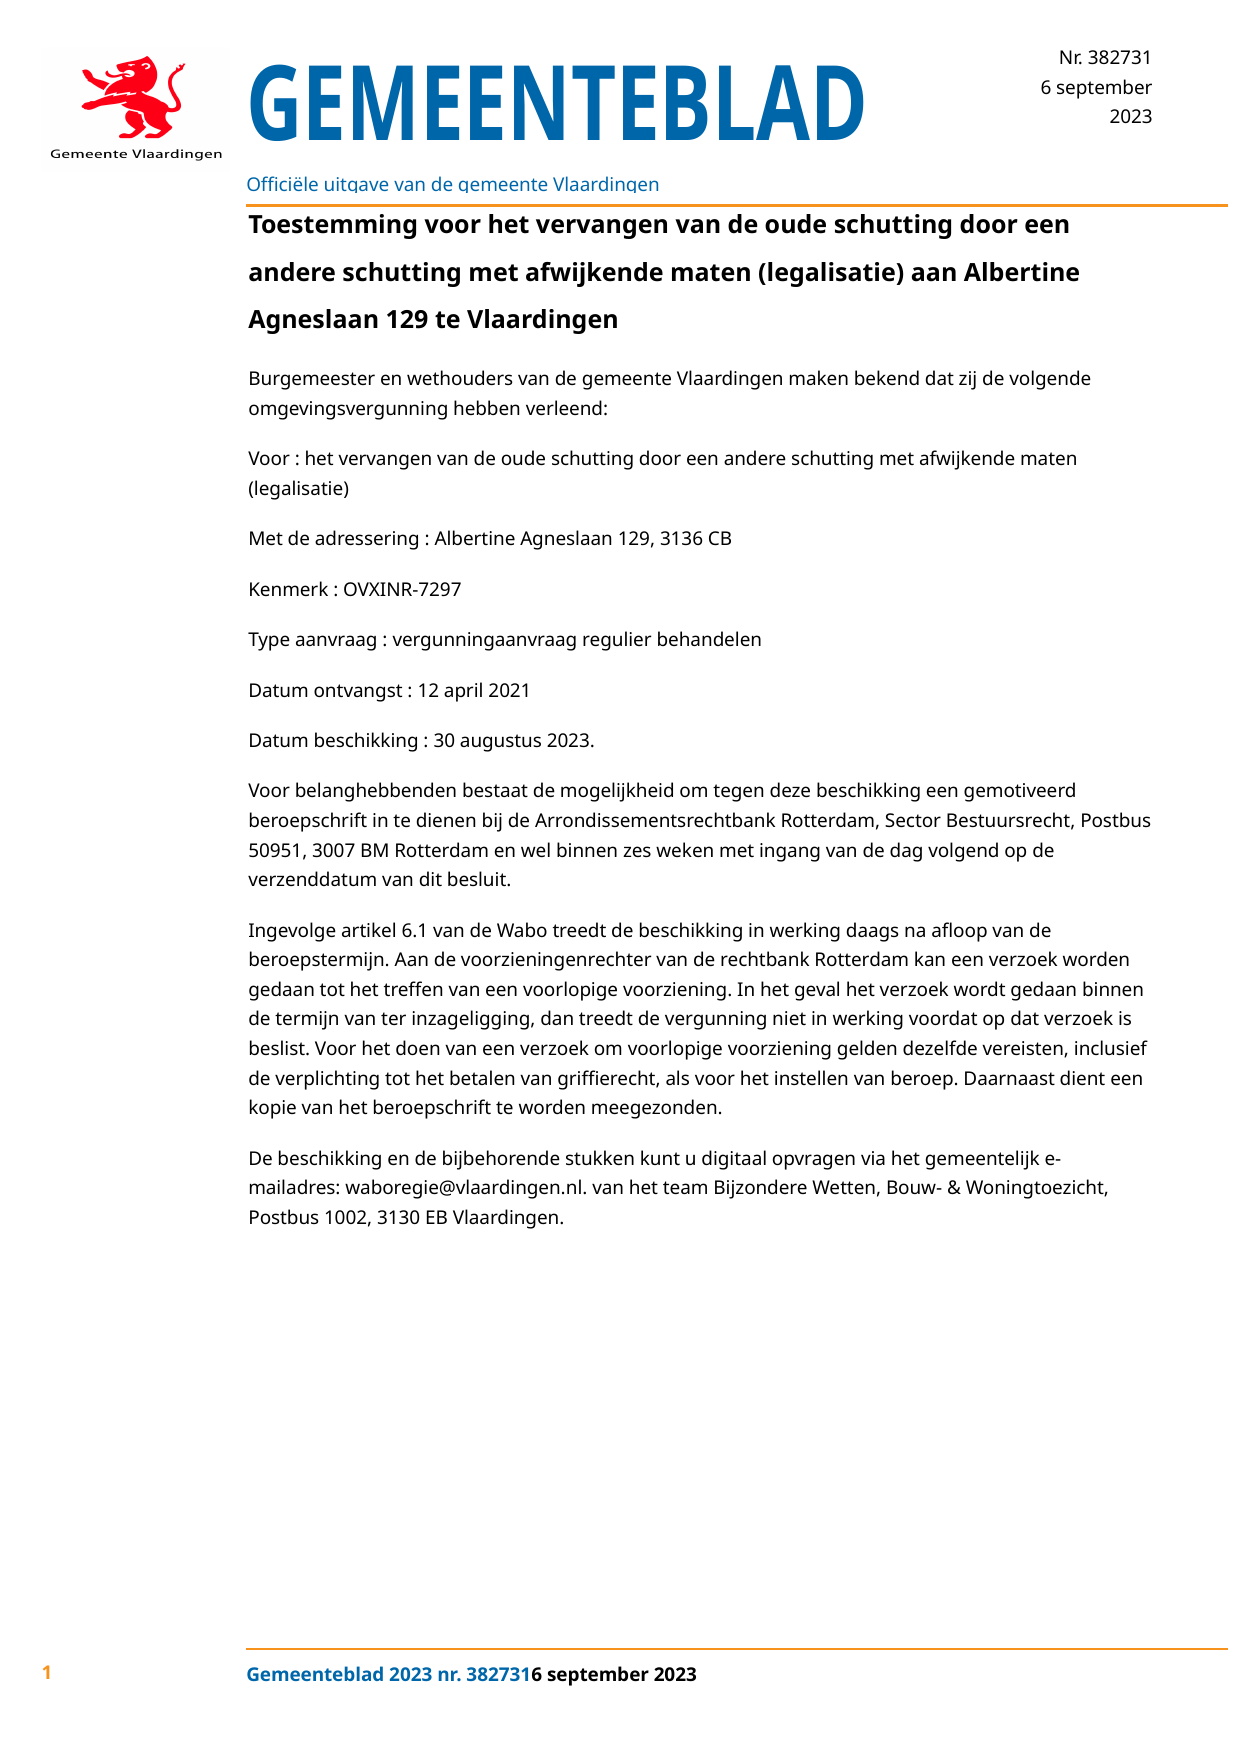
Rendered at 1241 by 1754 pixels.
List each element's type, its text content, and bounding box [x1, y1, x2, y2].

text Met de adressering : Albertine Agneslaan 129, 3136 CB [248, 526, 1152, 551]
text Type aanvraag : vergunningaanvraag regulier behandelen [248, 626, 1152, 652]
picture [41, 47, 231, 172]
text Kenmerk : OVXINR-7297 [248, 576, 1152, 602]
text Datum ontvangst : 12 april 2021 [248, 677, 1152, 702]
text Ingevolge artikel 6.1 van de Wabo treedt de beschikking in werking daags na afloop van de beroepstermijn. Aan de voorzieningenrechter van de rechtbank Rotterdam kan een verzoek worden gedaan tot het treffen van een voorlopige voorziening. In het geval het verzoek wordt gedaan binnen de termijn van ter inzageligging, dan treedt de vergunning niet in werking voordat op dat verzoek is beslist. Voor het doen van een verzoek om voorlopige voorziening gelden dezelfde vereisten, inclusief de verplichting tot het betalen van griffierecht, als voor het instellen van beroep. Daarnaast dient een kopie van het beroepschrift te worden meegezonden. [248, 917, 1152, 1120]
text Datum beschikking : 30 augustus 2023. [248, 727, 1152, 753]
text Voor belanghebbenden bestaat de mogelijkheid om tegen deze beschikking een gemotiveerd beroepschrift in te dienen bij de Arrondissementsrechtbank Rotterdam, Sector Bestuursrecht, Postbus 50951, 3007 BM Rotterdam en wel binnen zes weken met ingang van de dag volgend op de verzenddatum van dit besluit. [248, 778, 1152, 892]
text Toestemming voor het vervangen van de oude schutting door een andere schutting met afwijkende maten (legalisatie) aan Albertine Agneslaan 129 te Vlaardingen [248, 207, 1152, 336]
text Voor : het vervangen van de oude schutting door een andere schutting met afwijkende maten (legalisatie) [248, 446, 1152, 501]
text Burgemeester en wethouders van de gemeente Vlaardingen maken bekend dat zij de volgende omgevingsvergunning hebben verleend: [248, 366, 1152, 421]
text De beschikking en de bijbehorende stukken kunt u digitaal opvragen via het gemeentelijk e-mailadres: waboregie@vlaardingen.nl. van het team Bijzondere Wetten, Bouw- & Woningtoezicht, Postbus 1002, 3130 EB Vlaardingen. [248, 1145, 1152, 1229]
